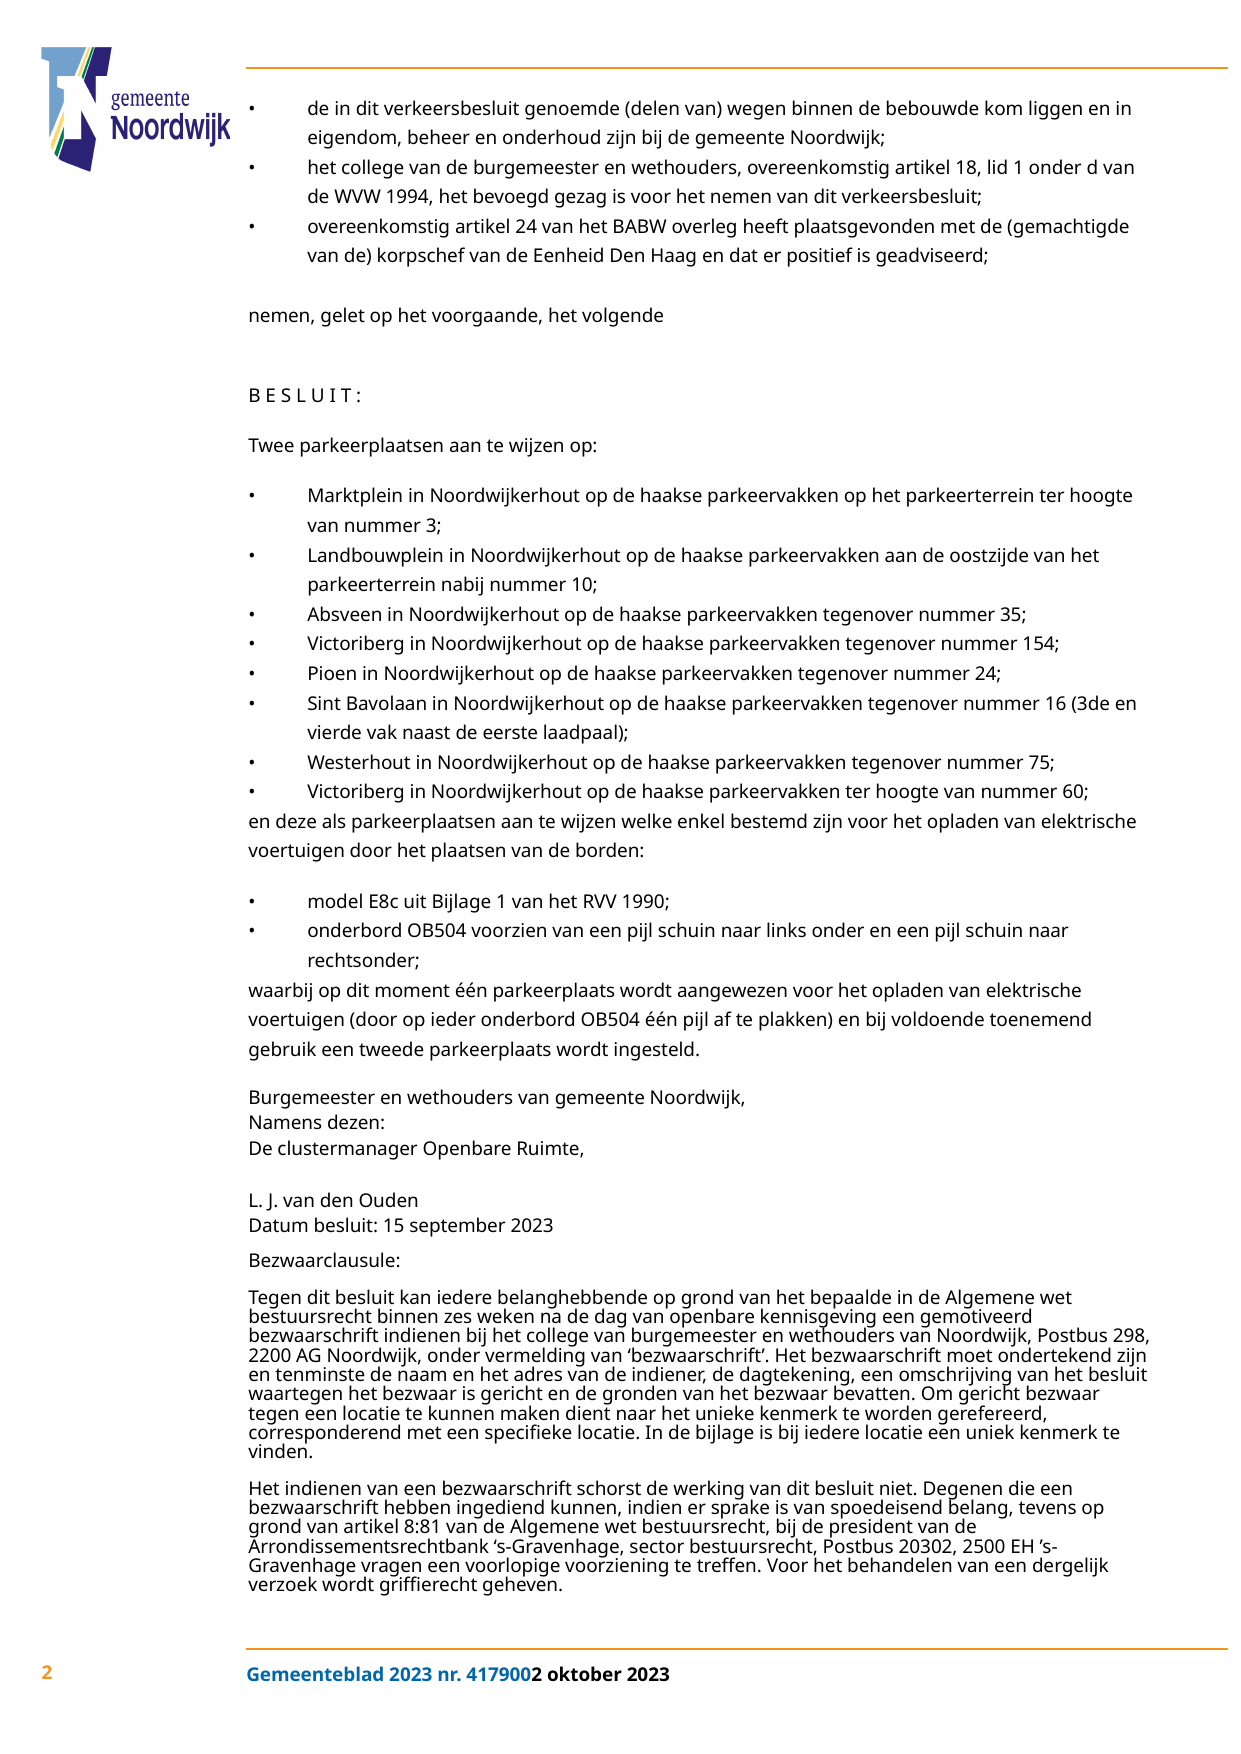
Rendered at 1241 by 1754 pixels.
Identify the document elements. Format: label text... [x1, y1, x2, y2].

list Absveen in Noordwijkerhout op de haakse parkeervakken tegenover nummer 35; [248, 601, 1152, 627]
text Datum besluit: 15 september 2023 [248, 1212, 1152, 1238]
list het college van de burgemeester en wethouders, overeenkomstig artikel 18, lid 1 onder d van de WVW 1994, het bevoegd gezag is voor het nemen van dit verkeersbesluit; [248, 154, 1152, 209]
picture [41, 47, 231, 172]
text De clustermanager Openbare Ruimte, [248, 1135, 1152, 1161]
text Het indienen van een bezwaarschrift schorst de werking van dit besluit niet. Degenen die een bezwaarschrift hebben ingediend kunnen, indien er sprake is van spoedeisend belang, tevens op grond van artikel 8:81 van de Algemene wet bestuursrecht, bij de president van de Arrondissementsrechtbank ‘s-Gravenhage, sector bestuursrecht, Postbus 20302, 2500 EH ’s-Gravenhage vragen een voorlopige voorziening te treffen. Voor het behandelen van een dergelijk verzoek wordt griffierecht geheven. [248, 1480, 1152, 1596]
list model E8c uit Bijlage 1 van het RVV 1990; [248, 888, 1152, 914]
list overeenkomstig artikel 24 van het BABW overleg heeft plaatsgevonden met de (gemachtigde van de) korpschef van de Eenheid Den Haag en dat er positief is geadviseerd; [248, 213, 1152, 268]
text Bezwaarclausule: [248, 1252, 1152, 1271]
text Tegen dit besluit kan iedere belanghebbende op grond van het bepaalde in de Algemene wet bestuursrecht binnen zes weken na de dag van openbare kennisgeving een gemotiveerd bezwaarschrift indienen bij het college van burgemeester en wethouders van Noordwijk, Postbus 298, 2200 AG Noordwijk, onder vermelding van ‘bezwaarschrift’. Het bezwaarschrift moet ondertekend zijn en tenminste de naam en het adres van de indiener, de dagtekening, een omschrijving van het besluit waartegen het bezwaar is gericht en de gronden van het bezwaar bevatten. Om gericht bezwaar tegen een locatie te kunnen maken dient naar het unieke kenmerk te worden gerefereerd, corresponderend met een specifieke locatie. In de bijlage is bij iedere locatie een uniek kenmerk te vinden. [248, 1289, 1152, 1462]
list Victoriberg in Noordwijkerhout op de haakse parkeervakken ter hoogte van nummer 60; [248, 778, 1152, 804]
list Sint Bavolaan in Noordwijkerhout op de haakse parkeervakken tegenover nummer 16 (3de en vierde vak naast de eerste laadpaal); [248, 690, 1152, 745]
list de in dit verkeersbesluit genoemde (delen van) wegen binnen de bebouwde kom liggen en in eigendom, beheer en onderhoud zijn bij de gemeente Noordwijk; [248, 95, 1152, 150]
list onderbord OB504 voorzien van een pijl schuin naar links onder en een pijl schuin naar rechtsonder; [248, 918, 1152, 973]
list Westerhout in Noordwijkerhout op de haakse parkeervakken tegenover nummer 75; [248, 749, 1152, 775]
list Landbouwplein in Noordwijkerhout op de haakse parkeervakken aan de oostzijde van het parkeerterrein nabij nummer 10; [248, 542, 1152, 597]
text Burgemeester en wethouders van gemeente Noordwijk, [248, 1084, 1152, 1109]
text L. J. van den Ouden [248, 1187, 1152, 1212]
text Twee parkeerplaatsen aan te wijzen op: [248, 432, 1152, 458]
list Pioen in Noordwijkerhout op de haakse parkeervakken tegenover nummer 24; [248, 660, 1152, 686]
list Marktplein in Noordwijkerhout op de haakse parkeervakken op het parkeerterrein ter hoogte van nummer 3; [248, 483, 1152, 538]
list Victoriberg in Noordwijkerhout op de haakse parkeervakken tegenover nummer 154; [248, 631, 1152, 656]
text B E S L U I T : [248, 382, 1152, 408]
text waarbij op dit moment één parkeerplaats wordt aangewezen voor het opladen van elektrische voertuigen (door op ieder onderbord OB504 één pijl af te plakken) en bij voldoende toenemend gebruik een tweede parkeerplaats wordt ingesteld. [248, 977, 1152, 1062]
text en deze als parkeerplaatsen aan te wijzen welke enkel bestemd zijn voor het opladen van elektrische voertuigen door het plaatsen van de borden: [248, 808, 1152, 863]
text nemen, gelet op het voorgaande, het volgende [248, 302, 1152, 328]
text Namens dezen: [248, 1109, 1152, 1135]
